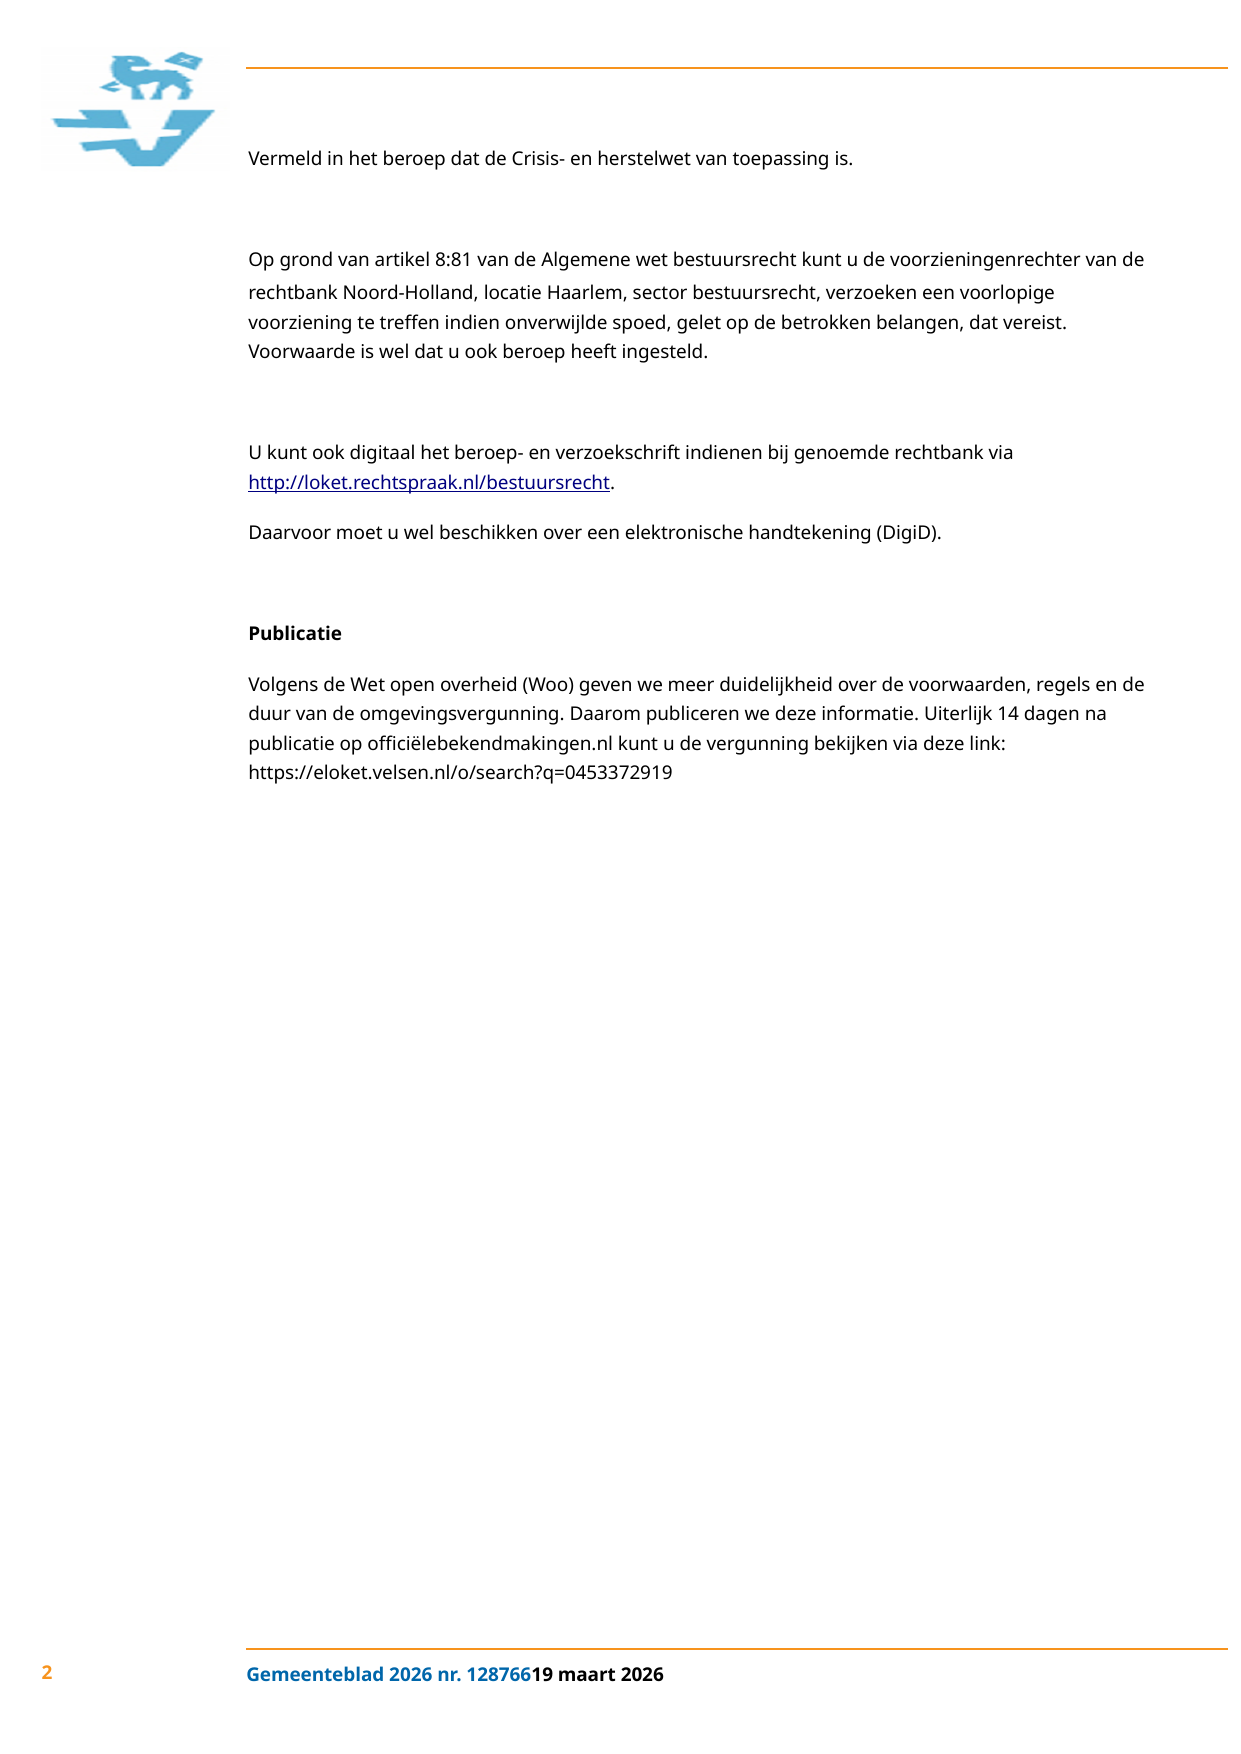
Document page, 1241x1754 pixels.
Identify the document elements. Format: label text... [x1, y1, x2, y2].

text Op grond van artikel 8:81 van de Algemene wet bestuursrecht kunt u de voorzieningenrechter van de rechtbank Noord-Holland, ﻿﻿locatie Haarlem, sector bestuursrecht, verzoeken een voorlopige voorziening te treffen indien onverwijlde spoed, gelet op de betrokken belangen, dat vereist. Voorwaarde is wel dat u ook beroep heeft ingesteld. [248, 246, 1152, 364]
text Daarvoor moet u wel beschikken over een elektronische handtekening (DigiD). [248, 519, 1152, 545]
text Publicatie [248, 620, 1152, 646]
text Vermeld in het beroep dat de Crisis- en herstelwet van toepassing is. [248, 145, 1152, 171]
text Volgens de Wet open overheid (Woo) geven we meer duidelijkheid over de voorwaarden, regels en de duur van de omgevingsvergunning. Daarom publiceren we deze informatie. Uiterlijk 14 dagen na publicatie op officiëlebekendmakingen.nl kunt u de vergunning bekijken via deze link: https://eloket.velsen.nl/o/search?q=0453372919 [248, 671, 1152, 785]
text U kunt ook digitaal het beroep- en verzoekschrift indienen bij genoemde rechtbank via http://loket.rechtspraak.nl/bestuursrecht. [248, 439, 1152, 495]
picture [41, 47, 231, 172]
